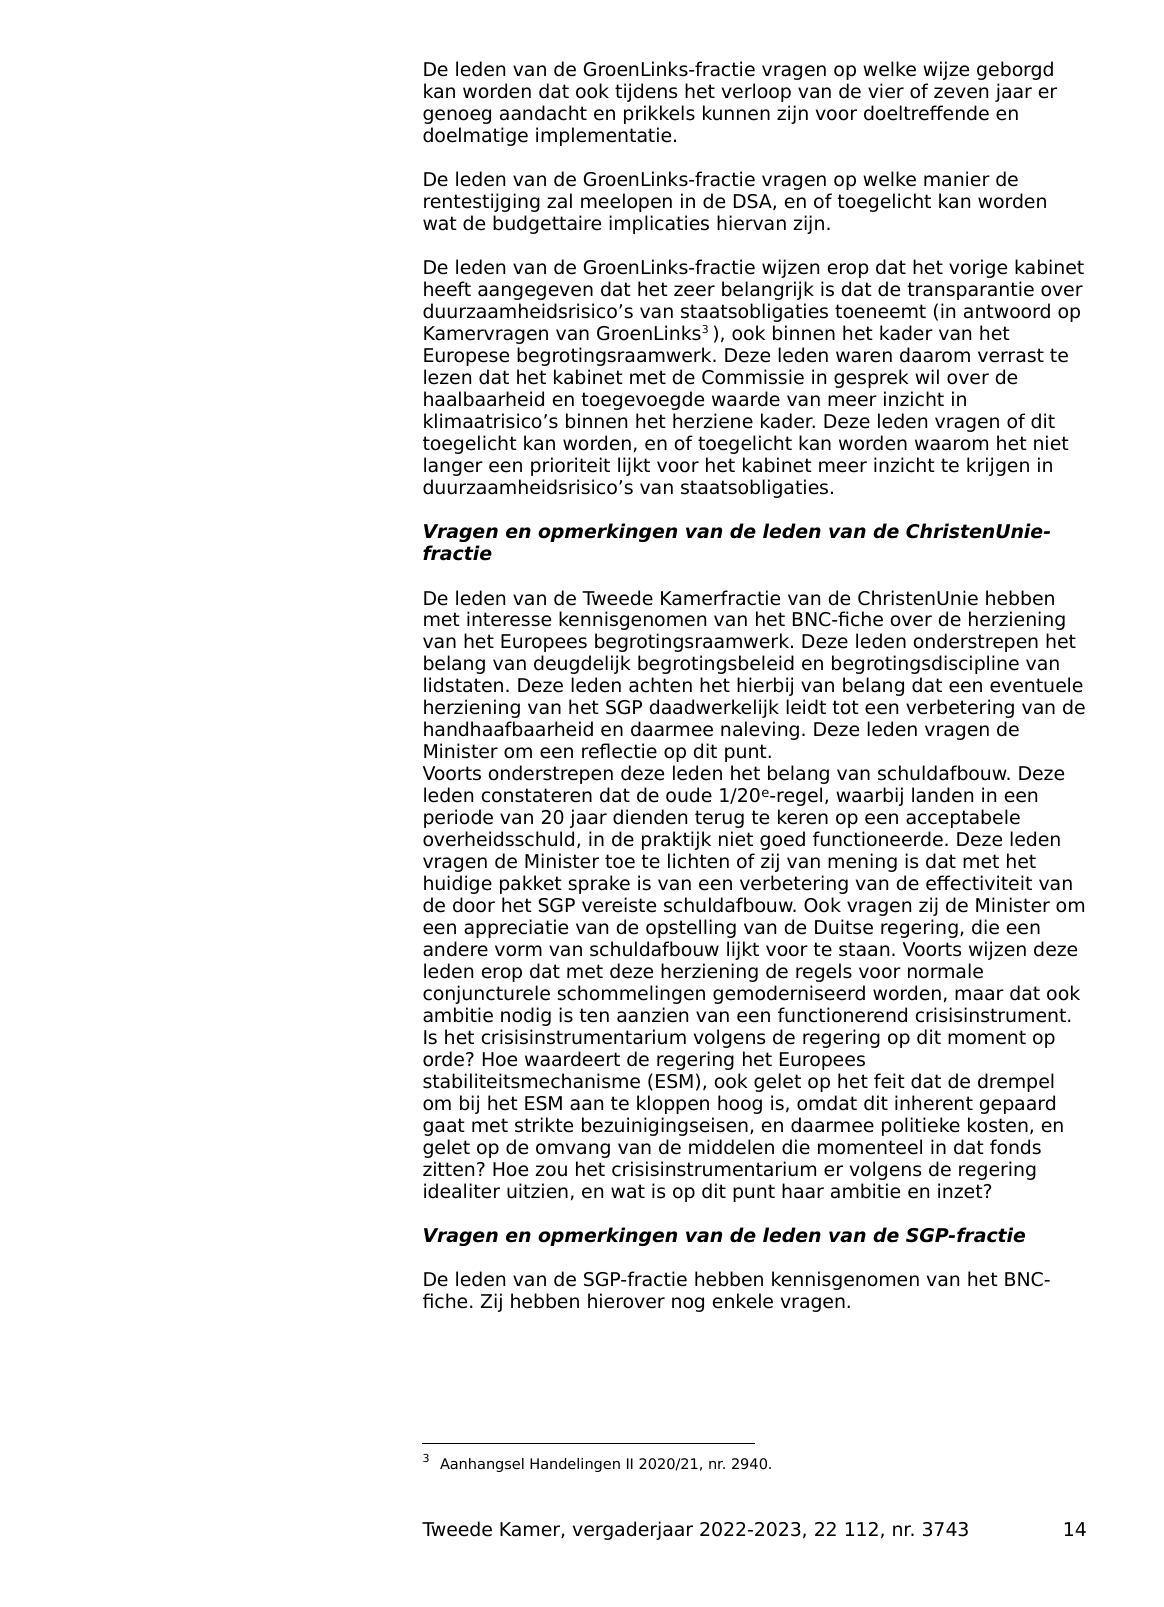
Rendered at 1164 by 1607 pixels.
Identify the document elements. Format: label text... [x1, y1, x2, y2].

subtitle Vragen en opmerkingen van de leden van de SGP-fractie [422, 1225, 1087, 1247]
text De leden van de SGP-fractie hebben kennisgenomen van het BNC-fiche. Zij hebben hierover nog enkele vragen. [422, 1269, 1087, 1313]
text De leden van de Tweede Kamerfractie van de ChristenUnie hebben met interesse kennisgenomen van het BNC-fiche over de herziening van het Europees begrotingsraamwerk. Deze leden onderstrepen het belang van deugdelijk begrotingsbeleid en begrotingsdiscipline van lidstaten. Deze leden achten het hierbij van belang dat een eventuele herziening van het SGP daadwerkelijk leidt tot een verbetering van de handhaafbaarheid en daarmee naleving. Deze leden vragen de Minister om een reflectie op dit punt. [422, 587, 1087, 763]
text De leden van de GroenLinks-fractie wijzen erop dat het vorige kabinet heeft aangegeven dat het zeer belangrijk is dat de transparantie over duurzaamheidsrisico’s van staatsobligaties toeneemt (in antwoord op Kamervragen van GroenLinks), ook binnen het kader van het Europese begrotingsraamwerk. Deze leden waren daarom verrast te lezen dat het kabinet met de Commissie in gesprek wil over de haalbaarheid en toegevoegde waarde van meer inzicht in klimaatrisico’s binnen het herziene kader. Deze leden vragen of dit toegelicht kan worden, en of toegelicht kan worden waarom het niet langer een prioriteit lijkt voor het kabinet meer inzicht te krijgen in duurzaamheidsrisico’s van staatsobligaties. [422, 257, 1087, 499]
text De leden van de GroenLinks-fractie vragen op welke manier de rentestijging zal meelopen in de DSA, en of toegelicht kan worden wat de budgettaire implicaties hiervan zijn. [422, 169, 1087, 235]
text Voorts onderstrepen deze leden het belang van schuldafbouw. Deze leden constateren dat de oude 1/20e-regel, waarbij landen in een periode van 20 jaar dienden terug te keren op een acceptabele overheidsschuld, in de praktijk niet goed functioneerde. Deze leden vragen de Minister toe te lichten of zij van mening is dat met het huidige pakket sprake is van een verbetering van de effectiviteit van de door het SGP vereiste schuldafbouw. Ook vragen zij de Minister om een appreciatie van de opstelling van de Duitse regering, die een andere vorm van schuldafbouw lijkt voor te staan. Voorts wijzen deze leden erop dat met deze herziening de regels voor normale conjuncturele schommelingen gemoderniseerd worden, maar dat ook ambitie nodig is ten aanzien van een functionerend crisisinstrument. Is het crisisinstrumentarium volgens de regering op dit moment op orde? Hoe waardeert de regering het Europees stabiliteitsmechanisme (ESM), ook gelet op het feit dat de drempel om bij het ESM aan te kloppen hoog is, omdat dit inherent gepaard gaat met strikte bezuinigingseisen, en daarmee politieke kosten, en gelet op de omvang van de middelen die momenteel in dat fonds zitten? Hoe zou het crisisinstrumentarium er volgens de regering idealiter uitzien, en wat is op dit punt haar ambitie en inzet? [422, 763, 1087, 1203]
subtitle Vragen en opmerkingen van de leden van de ChristenUnie-fractie [422, 521, 1087, 565]
text De leden van de GroenLinks-fractie vragen op welke wijze geborgd kan worden dat ook tijdens het verloop van de vier of zeven jaar er genoeg aandacht en prikkels kunnen zijn voor doeltreffende en doelmatige implementatie. [422, 59, 1087, 147]
text Aanhangsel Handelingen II 2020/21, nr. 2940. [422, 1452, 1087, 1474]
